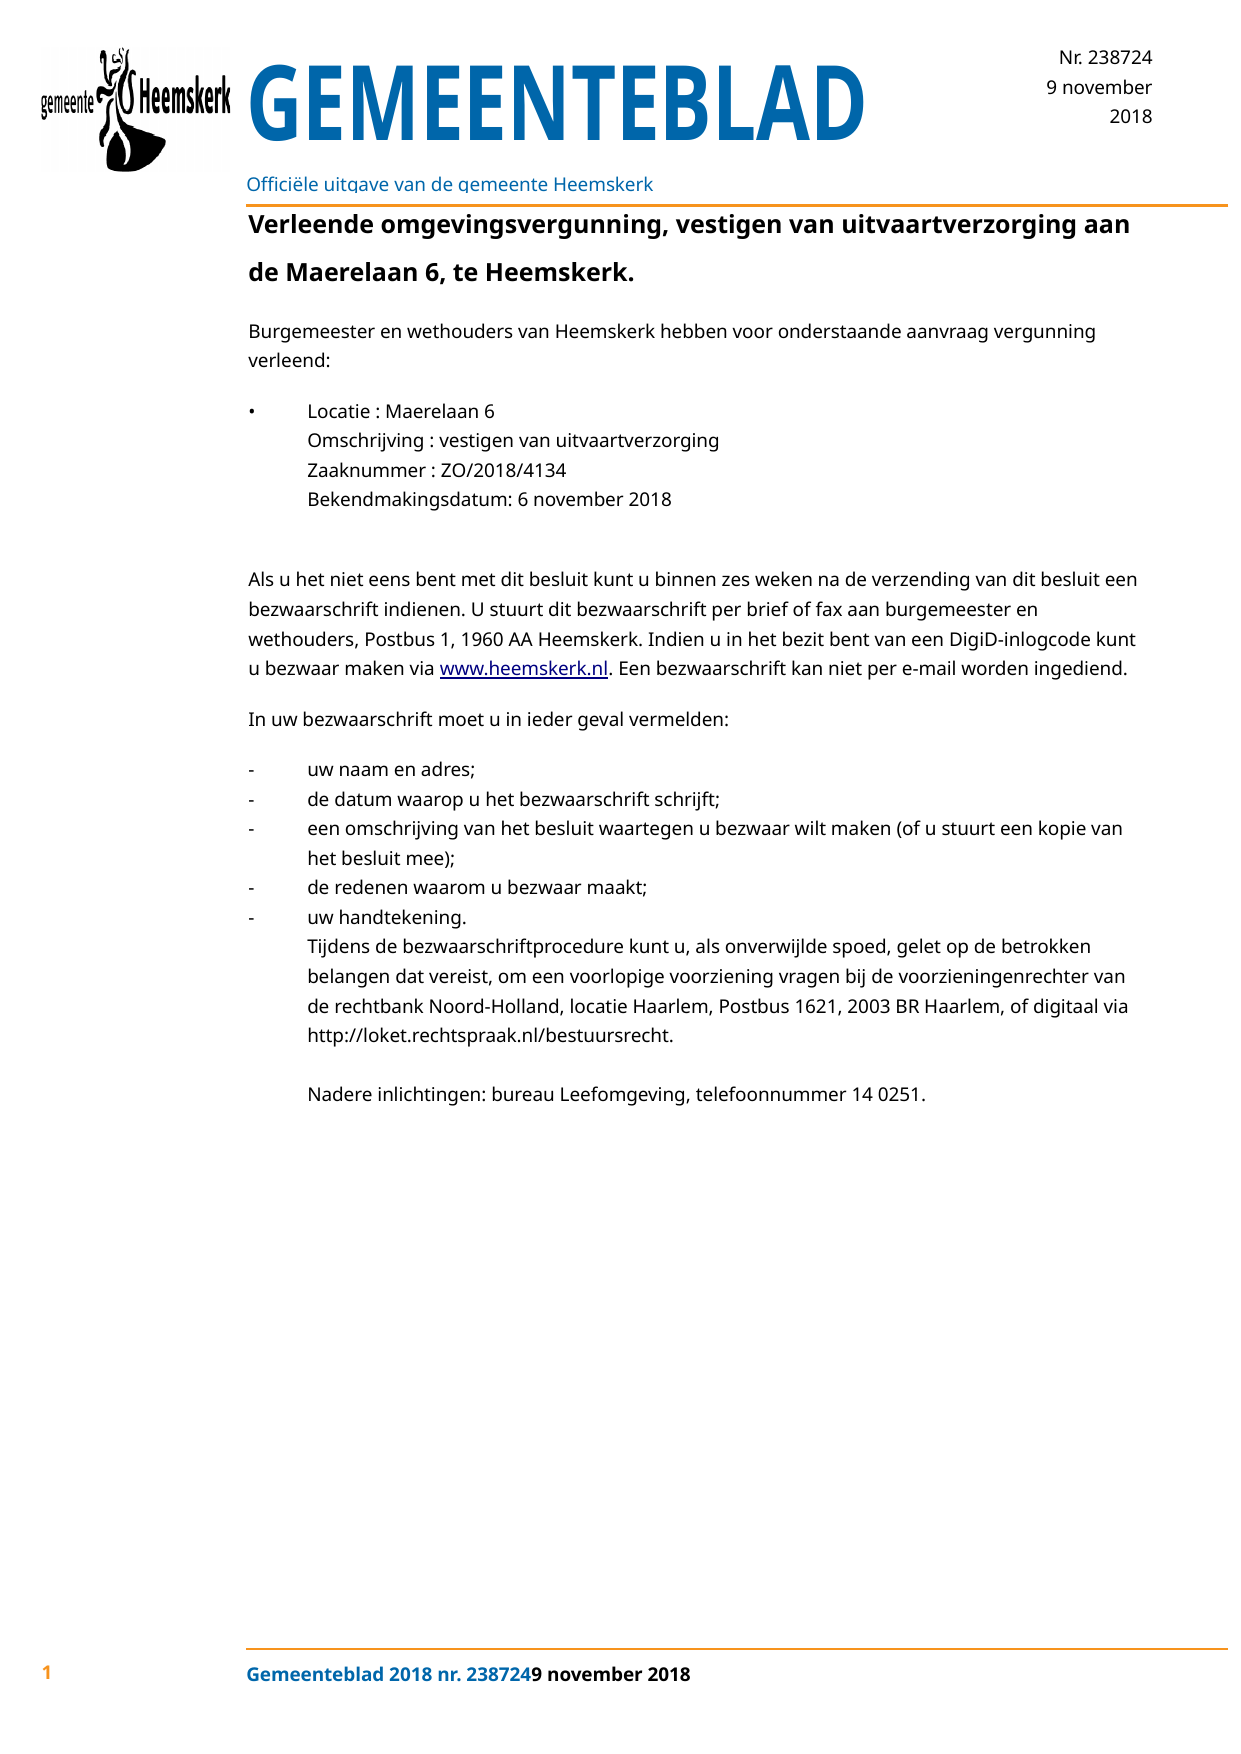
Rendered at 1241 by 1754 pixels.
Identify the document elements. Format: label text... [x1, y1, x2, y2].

list uw handtekening. [248, 904, 1152, 930]
list Tijdens de bezwaarschriftprocedure kunt u, als onverwijlde spoed, gelet op de betrokken belangen dat vereist, om een voorlopige voorziening vragen bij de voorzieningenrechter van de rechtbank Noord-Holland, locatie Haarlem, Postbus 1621, 2003 BR Haarlem, of digitaal via http://loket.rechtspraak.nl/bestuursrecht. [248, 934, 1152, 1048]
list Zaaknummer : ZO/2018/4134 [248, 457, 1152, 483]
text Als u het niet eens bent met dit besluit kunt u binnen zes weken na de verzending van dit besluit een bezwaarschrift indienen. U stuurt dit bezwaarschrift per brief of fax aan burgemeester en wethouders, Postbus 1, 1960 AA Heemskerk. Indien u in het bezit bent van een DigiD-inlogcode kunt u bezwaar maken via www.heemskerk.nl. Een bezwaarschrift kan niet per e-mail worden ingediend. [248, 567, 1152, 681]
list Locatie : Maerelaan 6 [248, 398, 1152, 424]
text Burgemeester en wethouders van Heemskerk hebben voor onderstaande aanvraag vergunning verleend: [248, 318, 1152, 373]
text Verleende omgevingsvergunning, vestigen van uitvaartverzorging aan de Maerelaan 6, te Heemskerk. [248, 207, 1152, 288]
list een omschrijving van het besluit waartegen u bezwaar wilt maken (of u stuurt een kopie van het besluit mee); [248, 815, 1152, 871]
list Omschrijving : vestigen van uitvaartverzorging [248, 427, 1152, 453]
list Nadere inlichtingen: bureau Leefomgeving, telefoonnummer 14 0251. [248, 1082, 1152, 1107]
list Bekendmakingsdatum: 6 november 2018 [248, 487, 1152, 512]
list uw naam en adres; [248, 756, 1152, 782]
list de redenen waarom u bezwaar maakt; [248, 874, 1152, 900]
list de datum waarop u het bezwaarschrift schrijft; [248, 786, 1152, 812]
text In uw bezwaarschrift moet u in ieder geval vermelden: [248, 706, 1152, 732]
picture [41, 47, 231, 172]
